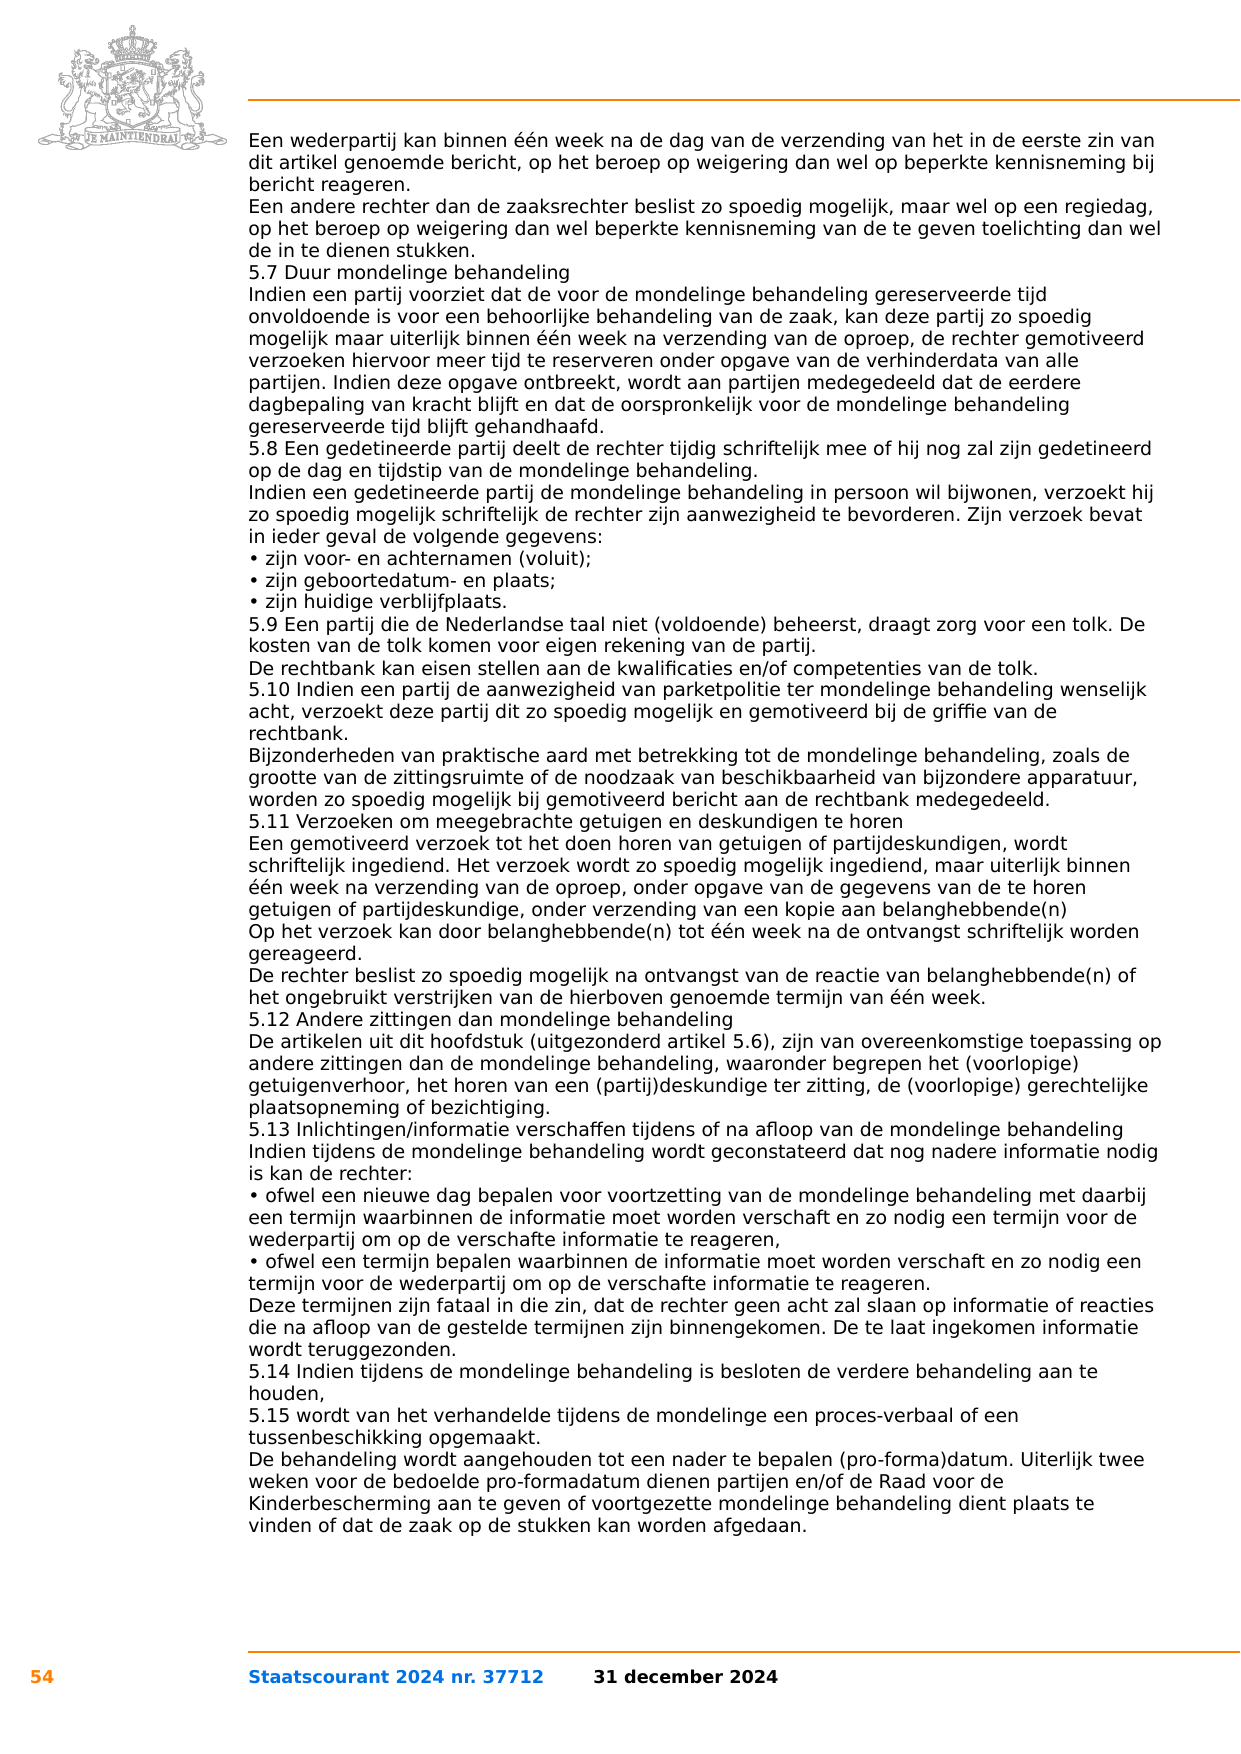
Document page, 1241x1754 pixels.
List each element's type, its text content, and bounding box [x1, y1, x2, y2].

text Een gemotiveerd verzoek tot het doen horen van getuigen of partijdeskundigen, wordt schriftelijk ingediend. Het verzoek wordt zo spoedig mogelijk ingediend, maar uiterlijk binnen één week na verzending van de oproep, onder opgave van de gegevens van de te horen getuigen of partijdeskundige, onder verzending van een kopie aan belanghebbende(n) [248, 833, 1163, 921]
text 5.7 Duur mondelinge behandeling [248, 262, 1163, 284]
text 5.12 Andere zittingen dan mondelinge behandeling [248, 1009, 1163, 1031]
text De artikelen uit dit hoofdstuk (uitgezonderd artikel 5.6), zijn van overeenkomstige toepassing op andere zittingen dan de mondelinge behandeling, waaronder begrepen het (voorlopige) getuigenverhoor, het horen van een (partij)deskundige ter zitting, de (voorlopige) gerechtelijke plaatsopneming of bezichtiging. [248, 1031, 1163, 1119]
text 5.9 Een partij die de Nederlandse taal niet (voldoende) beheerst, draagt zorg voor een tolk. De kosten van de tolk komen voor eigen rekening van de partij. [248, 613, 1163, 657]
text De behandeling wordt aangehouden tot een nader te bepalen (pro-forma)datum. Uiterlijk twee weken voor de bedoelde pro-formadatum dienen partijen en/of de Raad voor de Kinderbescherming aan te geven of voortgezette mondelinge behandeling dient plaats te vinden of dat de zaak op de stukken kan worden afgedaan. [248, 1449, 1163, 1537]
text 5.8 Een gedetineerde partij deelt de rechter tijdig schriftelijk mee of hij nog zal zijn gedetineerd op de dag en tijdstip van de mondelinge behandeling. [248, 438, 1163, 482]
text • zijn voor- en achternamen (voluit); [248, 547, 1163, 569]
text Op het verzoek kan door belanghebbende(n) tot één week na de ontvangst schriftelijk worden gereageerd. [248, 921, 1163, 965]
text Deze termijnen zijn fataal in die zin, dat de rechter geen acht zal slaan op informatie of reacties die na afloop van de gestelde termijnen zijn binnengekomen. De te laat ingekomen informatie wordt teruggezonden. [248, 1295, 1163, 1361]
text Bijzonderheden van praktische aard met betrekking tot de mondelinge behandeling, zoals de grootte van de zittingsruimte of de noodzaak van beschikbaarheid van bijzondere apparatuur, worden zo spoedig mogelijk bij gemotiveerd bericht aan de rechtbank medegedeeld. [248, 745, 1163, 811]
text Indien tijdens de mondelinge behandeling wordt geconstateerd dat nog nadere informatie nodig is kan de rechter: [248, 1141, 1163, 1185]
text De rechtbank kan eisen stellen aan de kwalificaties en/of competenties van de tolk. [248, 657, 1163, 679]
text Een wederpartij kan binnen één week na de dag van de verzending van het in de eerste zin van dit artikel genoemde bericht, op het beroep op weigering dan wel op beperkte kennisneming bij bericht reageren. [248, 130, 1163, 196]
text • zijn huidige verblijfplaats. [248, 591, 1163, 613]
text De rechter beslist zo spoedig mogelijk na ontvangst van de reactie van belanghebbende(n) of het ongebruikt verstrijken van de hierboven genoemde termijn van één week. [248, 965, 1163, 1009]
text 5.11 Verzoeken om meegebrachte getuigen en deskundigen te horen [248, 811, 1163, 833]
text 5.15 wordt van het verhandelde tijdens de mondelinge een proces-verbaal of een tussenbeschikking opgemaakt. [248, 1405, 1163, 1449]
text • ofwel een termijn bepalen waarbinnen de informatie moet worden verschaft en zo nodig een termijn voor de wederpartij om op de verschafte informatie te reageren. [248, 1251, 1163, 1295]
text 5.10 Indien een partij de aanwezigheid van parketpolitie ter mondelinge behandeling wenselijk acht, verzoekt deze partij dit zo spoedig mogelijk en gemotiveerd bij de griffie van de rechtbank. [248, 679, 1163, 745]
text 5.14 Indien tijdens de mondelinge behandeling is besloten de verdere behandeling aan te houden, [248, 1361, 1163, 1405]
text Een andere rechter dan de zaaksrechter beslist zo spoedig mogelijk, maar wel op een regiedag, op het beroep op weigering dan wel beperkte kennisneming van de te geven toelichting dan wel de in te dienen stukken. [248, 196, 1163, 262]
text Indien een partij voorziet dat de voor de mondelinge behandeling gereserveerde tijd onvoldoende is voor een behoorlijke behandeling van de zaak, kan deze partij zo spoedig mogelijk maar uiterlijk binnen één week na verzending van de oproep, de rechter gemotiveerd verzoeken hiervoor meer tijd te reserveren onder opgave van de verhinderdata van alle partijen. Indien deze opgave ontbreekt, wordt aan partijen medegedeeld dat de eerdere dagbepaling van kracht blijft en dat de oorspronkelijk voor de mondelinge behandeling gereserveerde tijd blijft gehandhaafd. [248, 284, 1163, 438]
text • ofwel een nieuwe dag bepalen voor voortzetting van de mondelinge behandeling met daarbij een termijn waarbinnen de informatie moet worden verschaft en zo nodig een termijn voor de wederpartij om op de verschafte informatie te reageren, [248, 1185, 1163, 1251]
text 5.13 Inlichtingen/informatie verschaffen tijdens of na afloop van de mondelinge behandeling [248, 1119, 1163, 1141]
picture [38, 25, 227, 150]
text • zijn geboortedatum- en plaats; [248, 569, 1163, 591]
text Indien een gedetineerde partij de mondelinge behandeling in persoon wil bijwonen, verzoekt hij zo spoedig mogelijk schriftelijk de rechter zijn aanwezigheid te bevorderen. Zijn verzoek bevat in ieder geval de volgende gegevens: [248, 482, 1163, 547]
